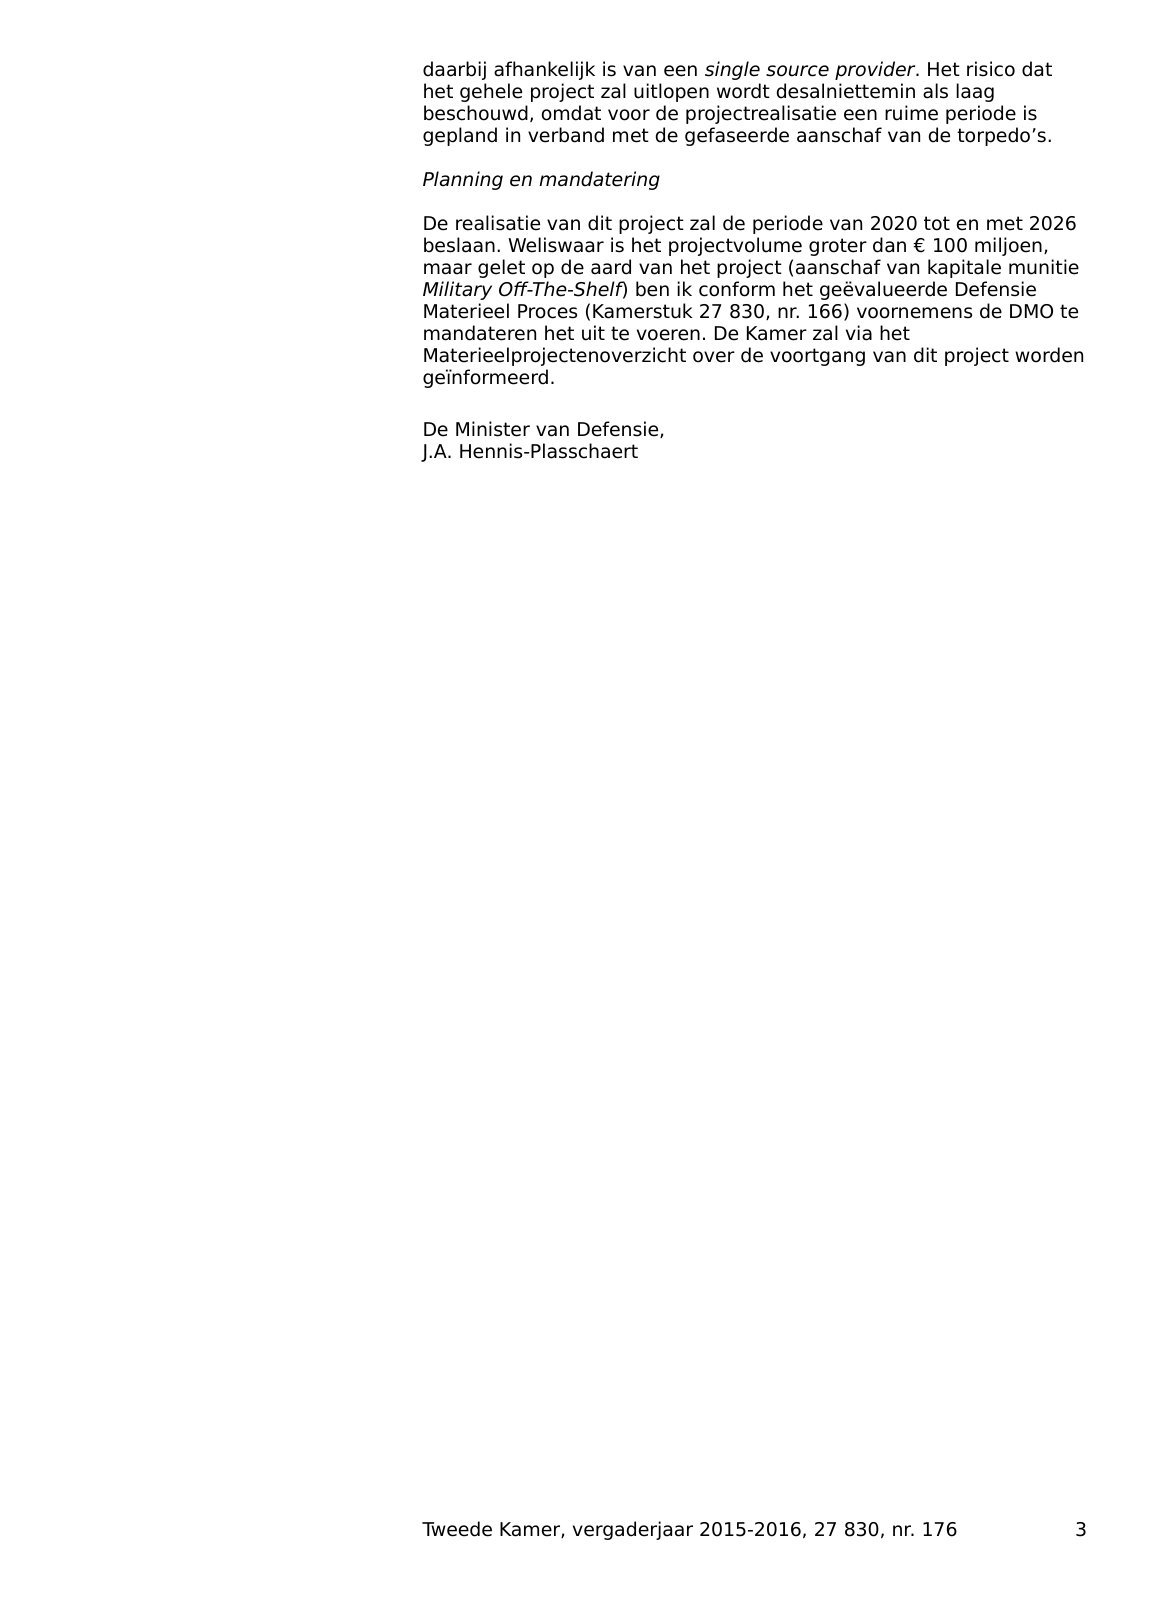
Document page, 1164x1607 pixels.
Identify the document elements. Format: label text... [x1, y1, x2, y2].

text De Minister van Defensie, J.A. Hennis-Plasschaert [422, 419, 1087, 463]
text daarbij afhankelijk is van een single source provider. Het risico dat het gehele project zal uitlopen wordt desalniettemin als laag beschouwd, omdat voor de projectrealisatie een ruime periode is gepland in verband met de gefaseerde aanschaf van de torpedo’s. [422, 59, 1087, 147]
text De realisatie van dit project zal de periode van 2020 tot en met 2026 beslaan. Weliswaar is het projectvolume groter dan € 100 miljoen, maar gelet op de aard van het project (aanschaf van kapitale munitie Military Off-The-Shelf) ben ik conform het geëvalueerde Defensie Materieel Proces (Kamerstuk 27 830, nr. 166) voornemens de DMO te mandateren het uit te voeren. De Kamer zal via het Materieelprojectenoverzicht over de voortgang van dit project worden geïnformeerd. [422, 213, 1087, 389]
subtitle Planning en mandatering [422, 169, 1087, 191]
